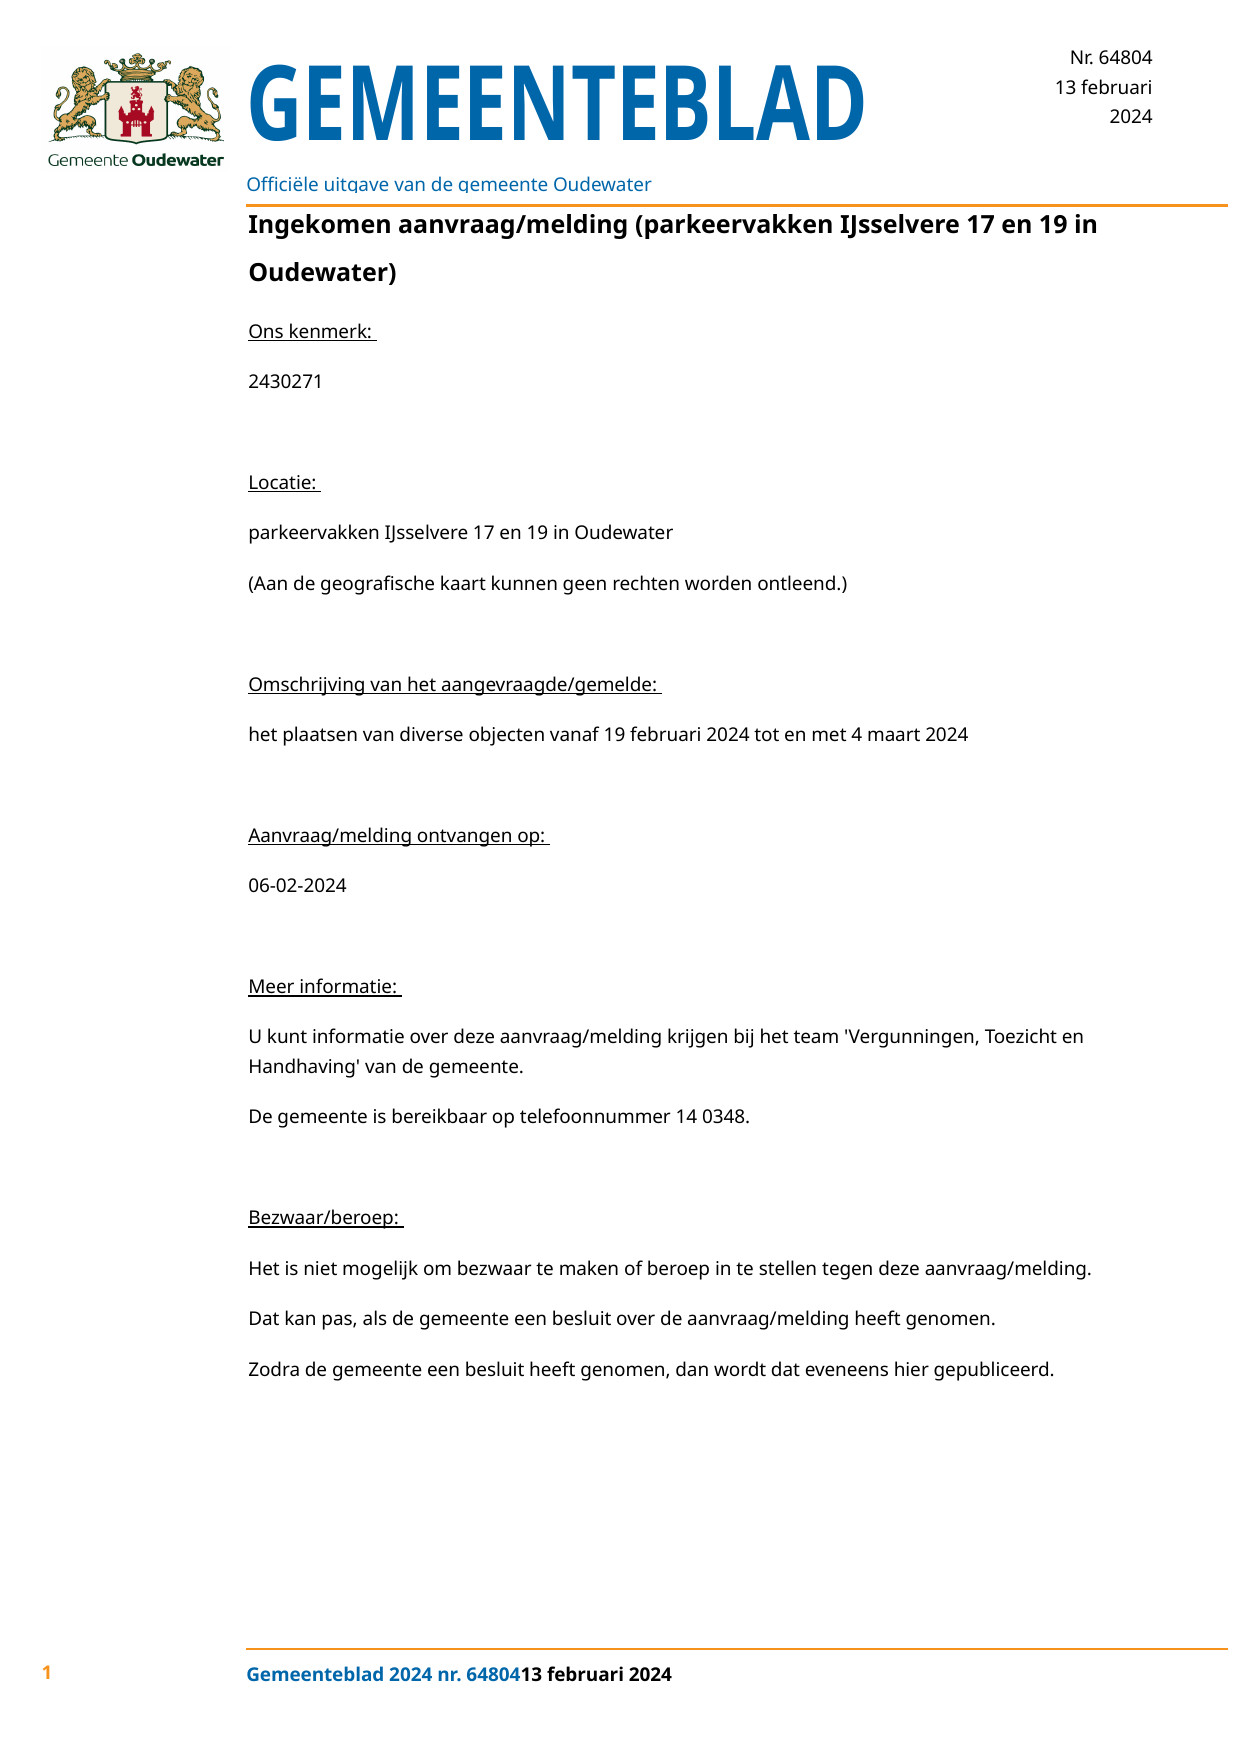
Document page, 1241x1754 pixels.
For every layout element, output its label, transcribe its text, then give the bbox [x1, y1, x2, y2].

text Locatie: [248, 469, 1152, 495]
text Dat kan pas, als de gemeente een besluit over de aanvraag/melding heeft genomen. [248, 1305, 1152, 1331]
text (Aan de geografische kaart kunnen geen rechten worden ontleend.) [248, 570, 1152, 596]
text Ons kenmerk: [248, 318, 1152, 344]
text 2430271 [248, 368, 1152, 394]
picture [41, 47, 231, 172]
text Bezwaar/beroep: [248, 1204, 1152, 1230]
text Meer informatie: [248, 973, 1152, 999]
text 06-02-2024 [248, 872, 1152, 898]
text Het is niet mogelijk om bezwaar te maken of beroep in te stellen tegen deze aanvraag/melding. [248, 1255, 1152, 1281]
text Omschrijving van het aangevraagde/gemelde: [248, 671, 1152, 697]
text Ingekomen aanvraag/melding (parkeervakken IJsselvere 17 en 19 in Oudewater) [248, 207, 1152, 288]
text Aanvraag/melding ontvangen op: [248, 822, 1152, 848]
text het plaatsen van diverse objecten vanaf 19 februari 2024 tot en met 4 maart 2024 [248, 721, 1152, 747]
text U kunt informatie over deze aanvraag/melding krijgen bij het team 'Vergunningen, Toezicht en Handhaving' van de gemeente. [248, 1024, 1152, 1079]
text Zodra de gemeente een besluit heeft genomen, dan wordt dat eveneens hier gepubliceerd. [248, 1356, 1152, 1382]
text De gemeente is bereikbaar op telefoonnummer 14 0348. [248, 1104, 1152, 1129]
text parkeervakken IJsselvere 17 en 19 in Oudewater [248, 519, 1152, 545]
